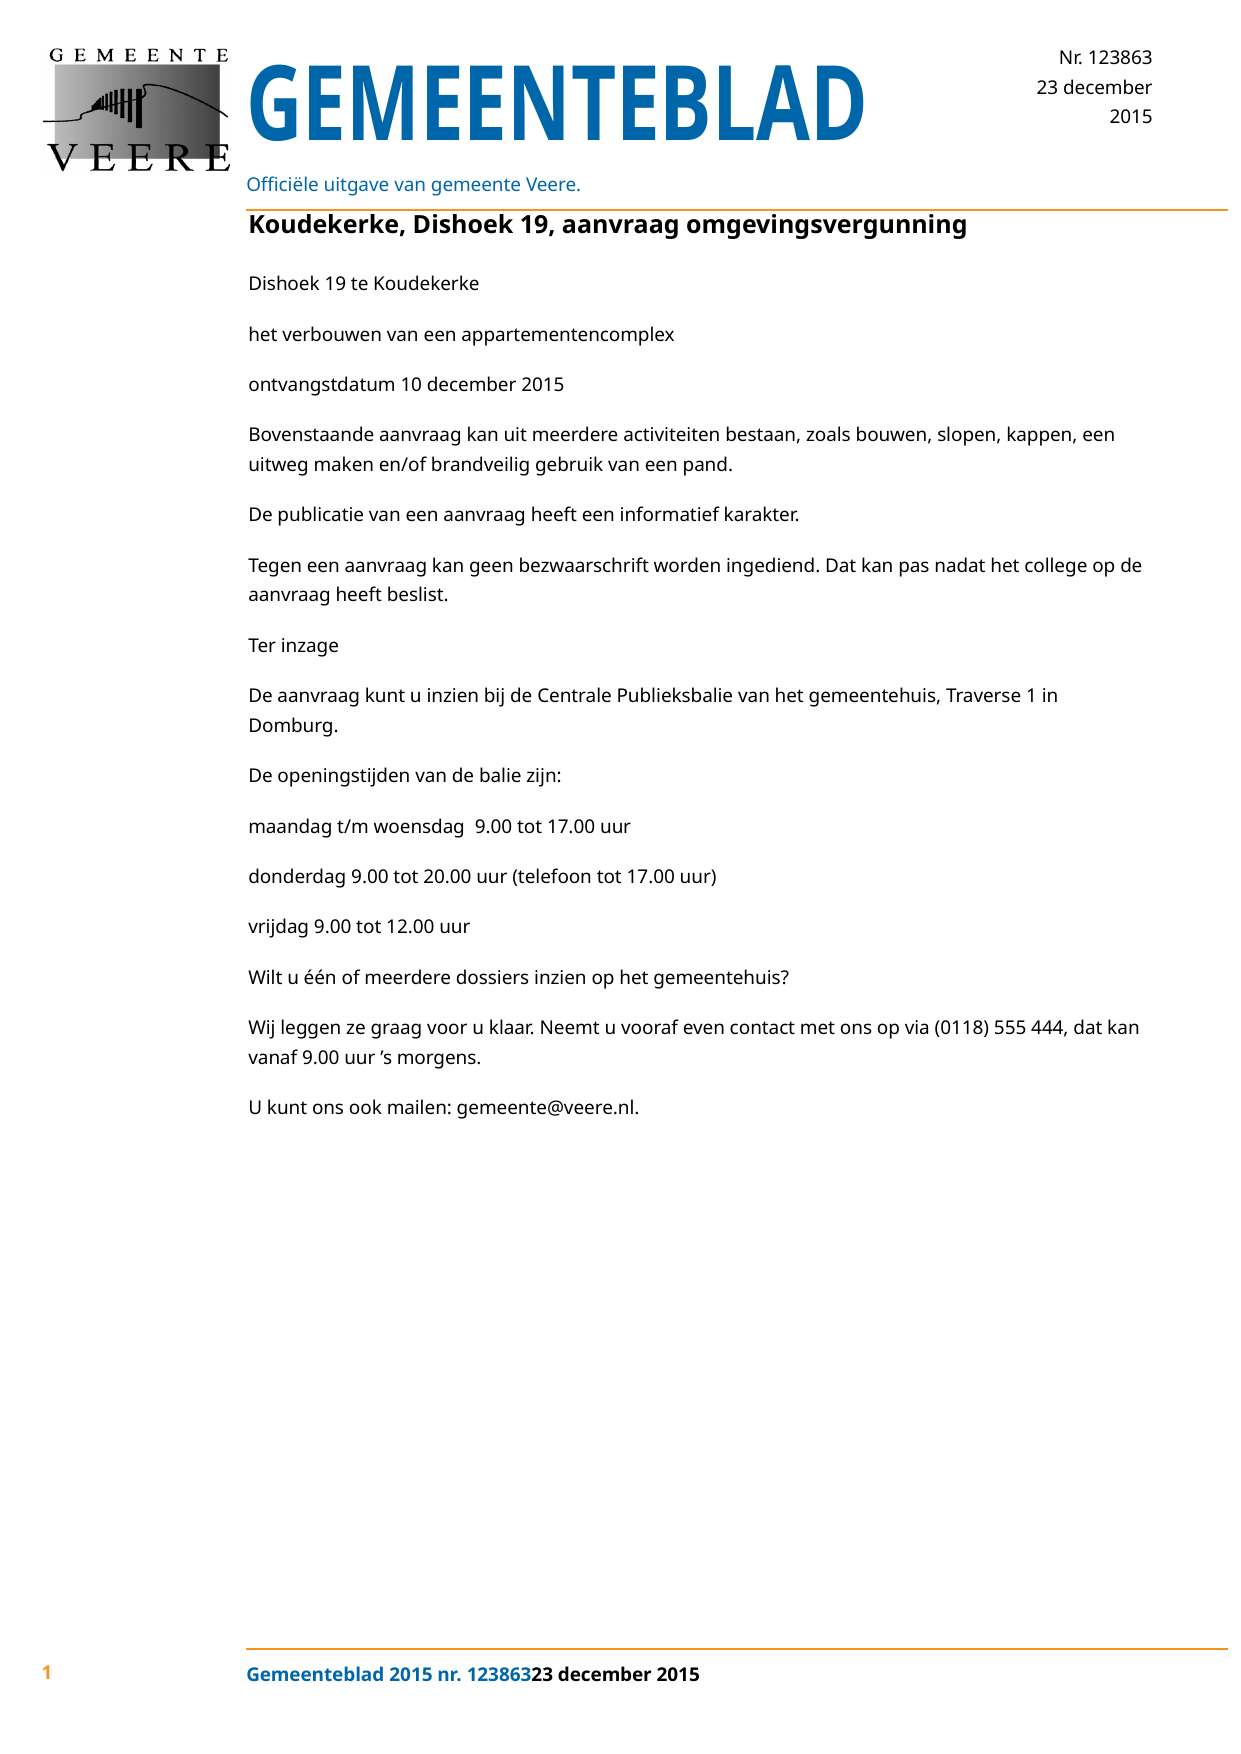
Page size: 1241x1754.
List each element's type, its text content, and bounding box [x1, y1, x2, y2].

text Wij leggen ze graag voor u klaar. Neemt u vooraf even contact met ons op via (0118) 555 444, dat kan vanaf 9.00 uur ’s morgens. [248, 1014, 1152, 1070]
text De aanvraag kunt u inzien bij de Centrale Publieksbalie van het gemeentehuis, Traverse 1 in Domburg. [248, 682, 1152, 738]
text het verbouwen van een appartementencomplex [248, 321, 1152, 346]
text Tegen een aanvraag kan geen bezwaarschrift worden ingediend. Dat kan pas nadat het college op de aanvraag heeft beslist. [248, 552, 1152, 607]
text De publicatie van een aanvraag heeft een informatief karakter. [248, 502, 1152, 527]
text donderdag 9.00 tot 20.00 uur (telefoon tot 17.00 uur) [248, 863, 1152, 889]
text vrijdag 9.00 tot 12.00 uur [248, 914, 1152, 939]
text Koudekerke, Dishoek 19, aanvraag omgevingsvergunning [248, 211, 1152, 241]
text Ter inzage [248, 632, 1152, 658]
text ontvangstdatum 10 december 2015 [248, 371, 1152, 397]
text De openingstijden van de balie zijn: [248, 762, 1152, 788]
text Wilt u één of meerdere dossiers inzien op het gemeentehuis? [248, 964, 1152, 990]
text U kunt ons ook mailen: gemeente@veere.nl. [248, 1094, 1152, 1120]
text maandag t/m woensdag 9.00 tot 17.00 uur [248, 813, 1152, 838]
text Bovenstaande aanvraag kan uit meerdere activiteiten bestaan, zoals bouwen, slopen, kappen, een uitweg maken en/of brandveilig gebruik van een pand. [248, 422, 1152, 477]
picture [41, 47, 231, 172]
text Dishoek 19 te Koudekerke [248, 270, 1152, 296]
